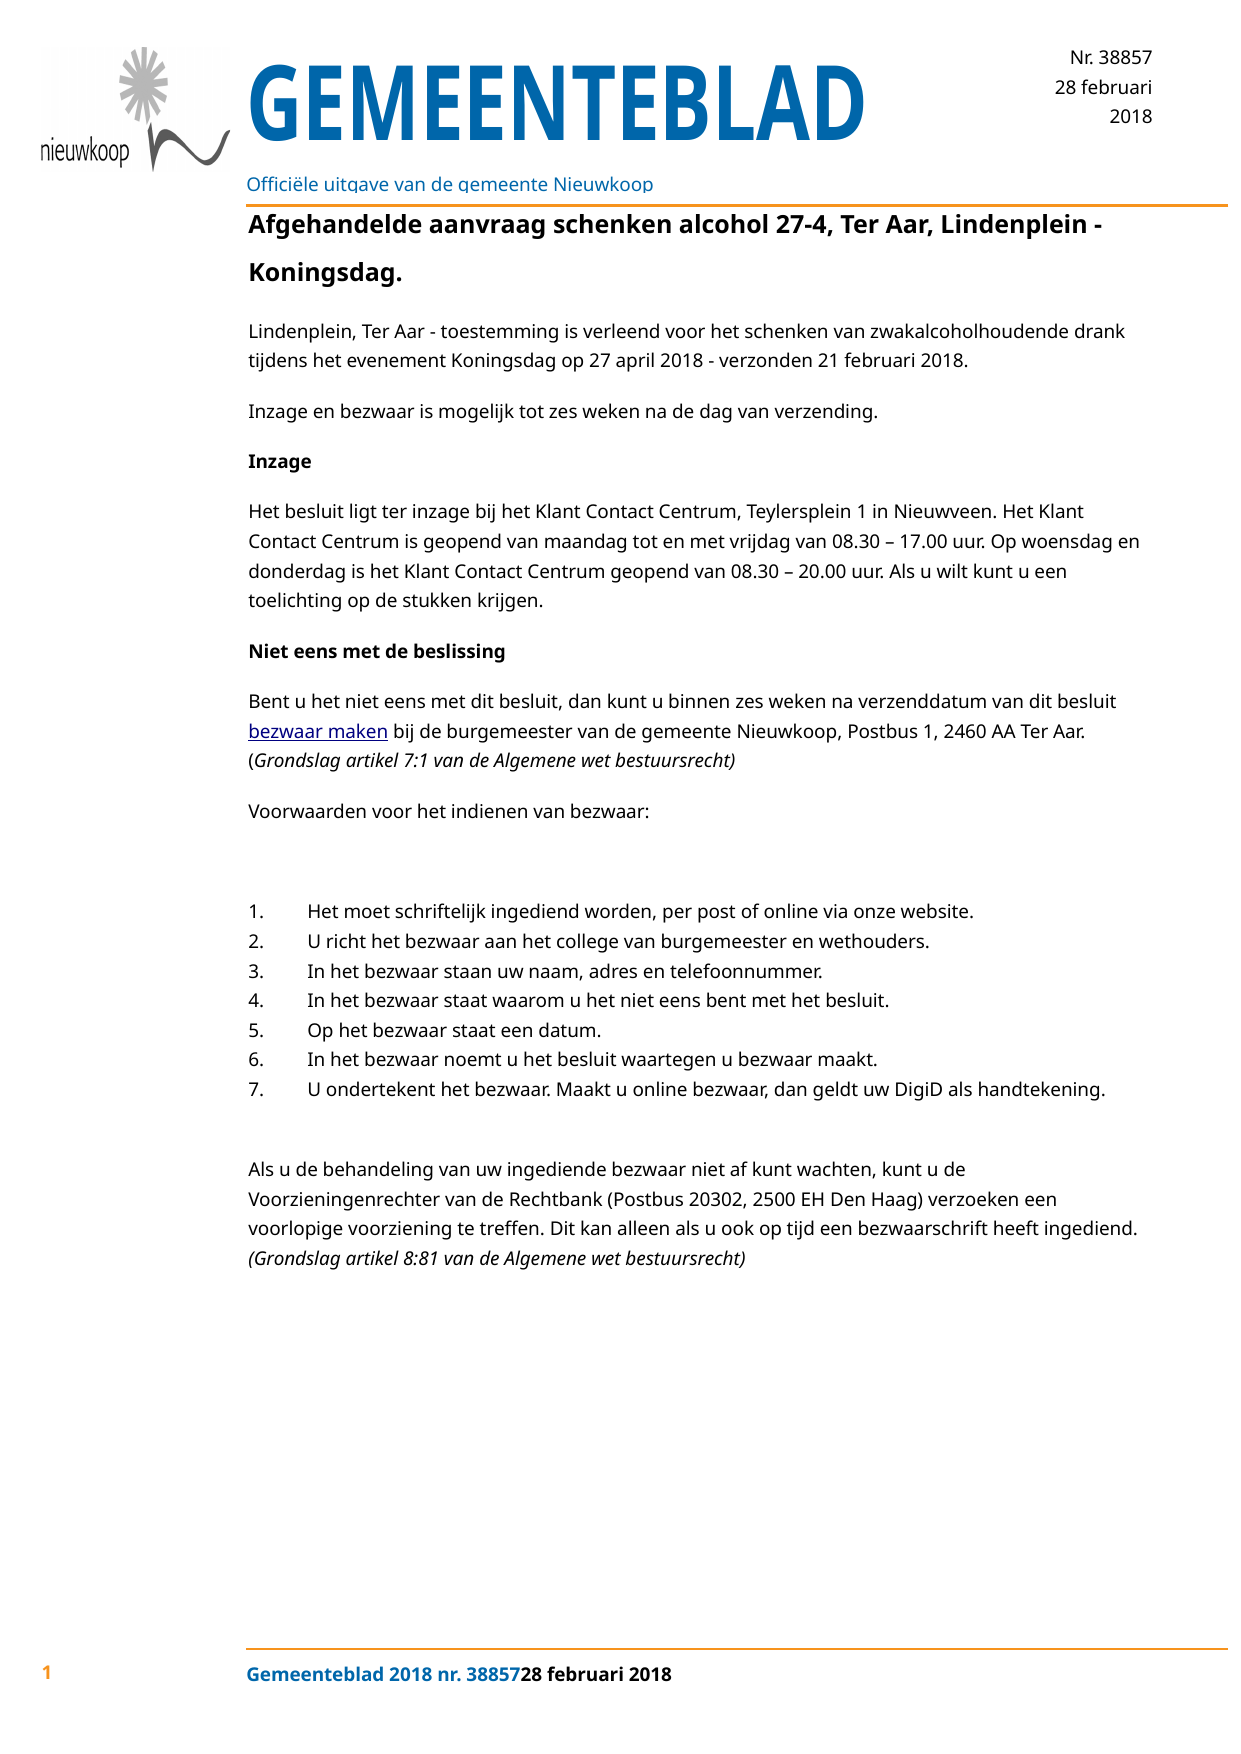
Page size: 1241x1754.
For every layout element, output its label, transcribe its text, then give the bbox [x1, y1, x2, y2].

list U ondertekent het bezwaar. Maakt u online bezwaar, dan geldt uw DigiD als handtekening. [248, 1076, 1152, 1102]
text Als u de behandeling van uw ingediende bezwaar niet af kunt wachten, kunt u de Voorzieningenrechter van de Rechtbank (Postbus 20302, 2500 EH Den Haag) verzoeken een voorlopige voorziening te treffen. Dit kan alleen als u ook op tijd een bezwaarschrift heeft ingediend. (Grondslag artikel 8:81 van de Algemene wet bestuursrecht) [248, 1156, 1152, 1271]
list In het bezwaar staan uw naam, adres en telefoonnummer. [248, 958, 1152, 984]
list Het moet schriftelijk ingediend worden, per post of online via onze website. [248, 899, 1152, 924]
text Lindenplein, Ter Aar - toestemming is verleend voor het schenken van zwakalcoholhoudende drank tijdens het evenement Koningsdag op 27 april 2018 - verzonden 21 februari 2018. [248, 318, 1152, 373]
list U richt het bezwaar aan het college van burgemeester en wethouders. [248, 928, 1152, 954]
text Inzage [248, 448, 1152, 474]
picture [41, 47, 231, 172]
list Op het bezwaar staat een datum. [248, 1017, 1152, 1043]
text Afgehandelde aanvraag schenken alcohol 27-4, Ter Aar, Lindenplein - Koningsdag. [248, 207, 1152, 288]
list In het bezwaar noemt u het besluit waartegen u bezwaar maakt. [248, 1047, 1152, 1072]
text Inzage en bezwaar is mogelijk tot zes weken na de dag van verzending. [248, 398, 1152, 424]
text Niet eens met de beslissing [248, 638, 1152, 664]
text Voorwaarden voor het indienen van bezwaar: [248, 798, 1152, 824]
text Het besluit ligt ter inzage bij het Klant Contact Centrum, Teylersplein 1 in Nieuwveen. Het Klant Contact Centrum is geopend van maandag tot en met vrijdag van 08.30 – 17.00 uur. Op woensdag en donderdag is het Klant Contact Centrum geopend van 08.30 – 20.00 uur. Als u wilt kunt u een toelichting op de stukken krijgen. [248, 499, 1152, 613]
text Bent u het niet eens met dit besluit, dan kunt u binnen zes weken na verzenddatum van dit besluit bezwaar maken bij de burgemeester van de gemeente Nieuwkoop, Postbus 1, 2460 AA Ter Aar. (Grondslag artikel 7:1 van de Algemene wet bestuursrecht) [248, 688, 1152, 773]
list In het bezwaar staat waarom u het niet eens bent met het besluit. [248, 987, 1152, 1013]
